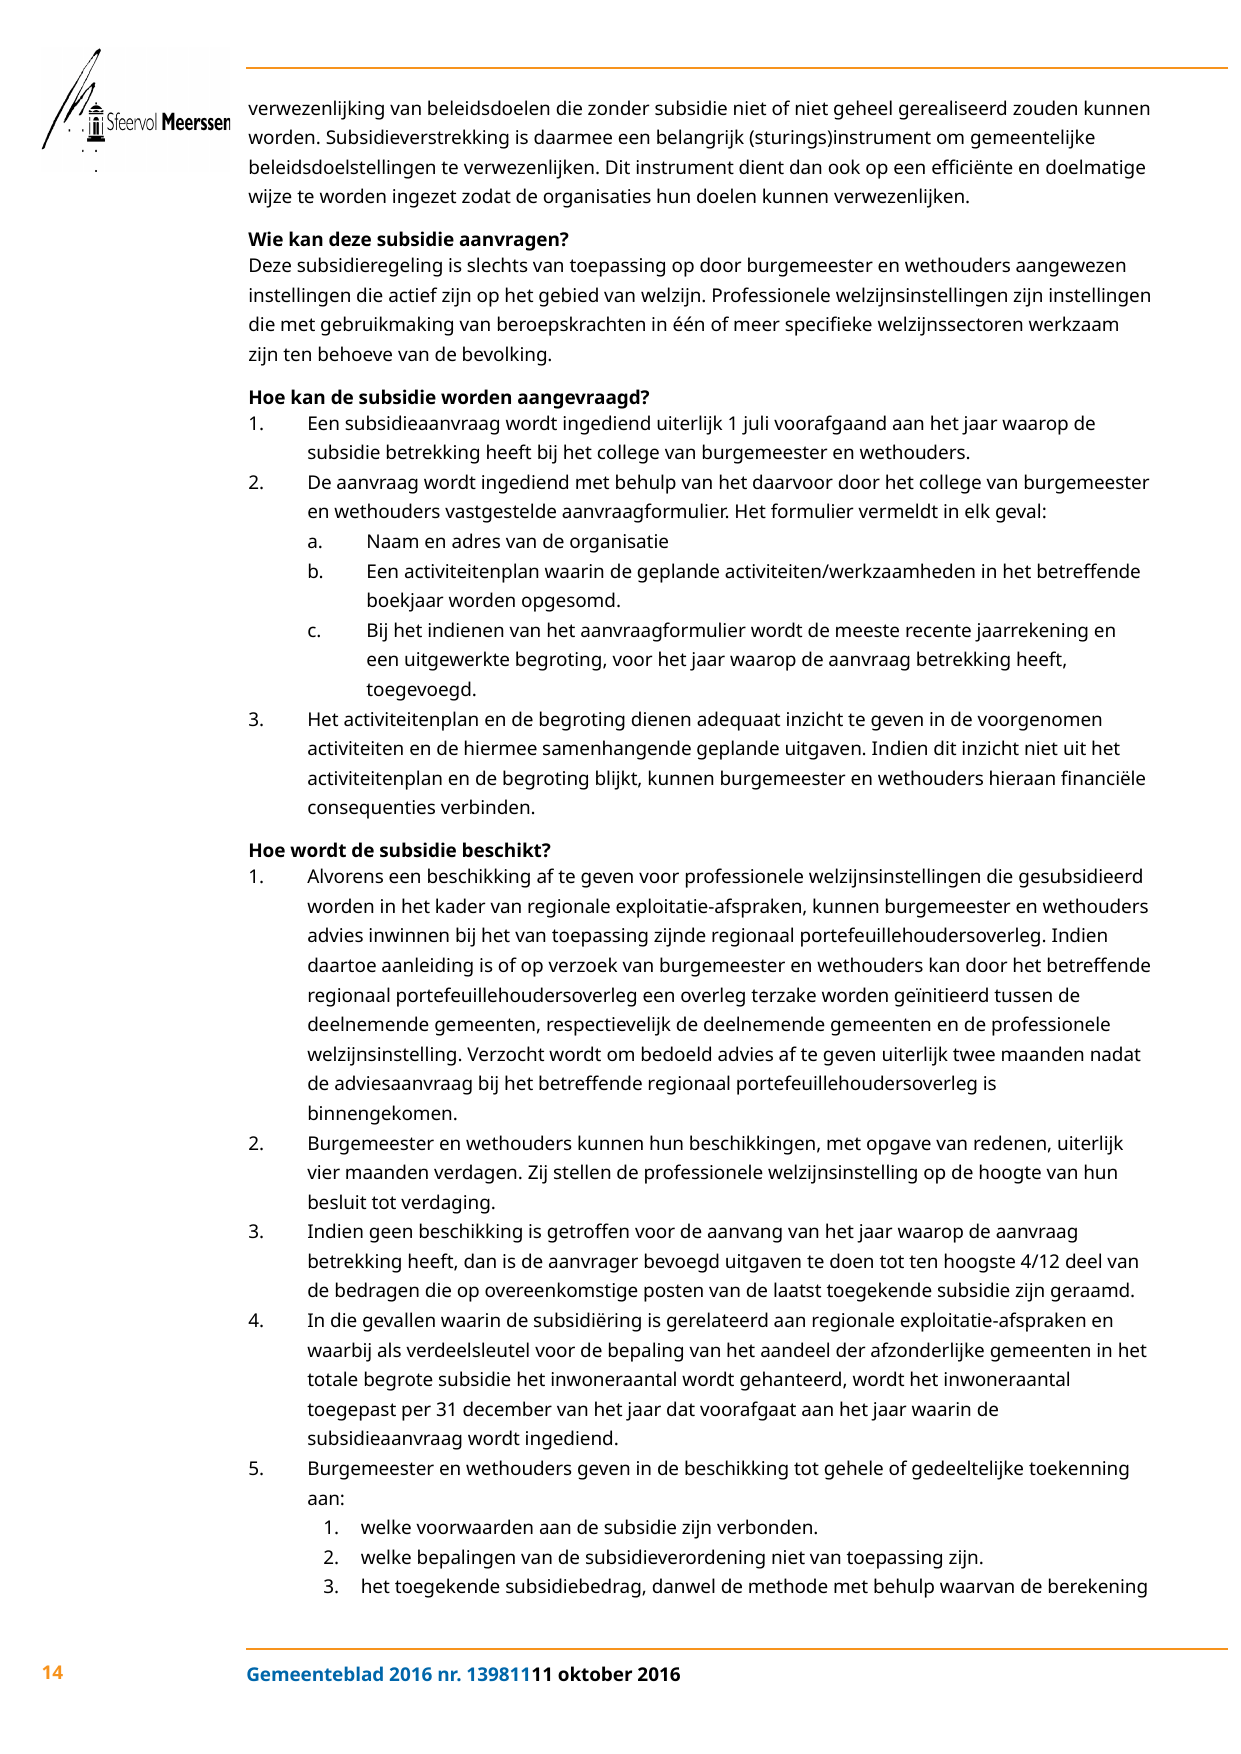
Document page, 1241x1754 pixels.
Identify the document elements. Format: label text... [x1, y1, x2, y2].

text Deze subsidieregeling is slechts van toepassing op door burgemeester en wethouders aangewezen instellingen die actief zijn op het gebied van welzijn. Professionele welzijnsinstellingen zijn instellingen die met gebruikmaking van beroepskrachten in één of meer specifieke welzijnssectoren werkzaam zijn ten behoeve van de bevolking. [248, 252, 1152, 367]
list Een subsidieaanvraag wordt ingediend uiterlijk 1 juli voorafgaand aan het jaar waarop de subsidie betrekking heeft bij het college van burgemeester en wethouders. [248, 410, 1152, 465]
text Wie kan deze subsidie aanvragen? [248, 227, 1152, 252]
list Burgemeester en wethouders kunnen hun beschikkingen, met opgave van redenen, uiterlijk vier maanden verdagen. Zij stellen de professionele welzijnsinstelling op de hoogte van hun besluit tot verdaging. [248, 1130, 1152, 1214]
list Bij het indienen van het aanvraagformulier wordt de meeste recente jaarrekening en een uitgewerkte begroting, voor het jaar waarop de aanvraag betrekking heeft, toegevoegd. [307, 617, 1152, 702]
list Naam en adres van de organisatie [307, 528, 1152, 554]
list Het activiteitenplan en de begroting dienen adequaat inzicht te geven in de voorgenomen activiteiten en de hiermee samenhangende geplande uitgaven. Indien dit inzicht niet uit het activiteitenplan en de begroting blijkt, kunnen burgemeester en wethouders hieraan financiële consequenties verbinden. [248, 706, 1152, 820]
list welke bepalingen van de subsidieverordening niet van toepassing zijn. [323, 1544, 1152, 1569]
list Een activiteitenplan waarin de geplande activiteiten/werkzaamheden in het betreffende boekjaar worden opgesomd. [307, 558, 1152, 613]
picture [41, 47, 231, 172]
list Indien geen beschikking is getroffen voor de aanvang van het jaar waarop de aanvraag betrekking heeft, dan is de aanvrager bevoegd uitgaven te doen tot ten hoogste 4/12 deel van de bedragen die op overeenkomstige posten van de laatst toegekende subsidie zijn geraamd. [248, 1218, 1152, 1303]
list het toegekende subsidiebedrag, danwel de methode met behulp waarvan de berekening [323, 1573, 1152, 1599]
list welke voorwaarden aan de subsidie zijn verbonden. [323, 1514, 1152, 1540]
list Alvorens een beschikking af te geven voor professionele welzijnsinstellingen die gesubsidieerd worden in het kader van regionale exploitatie-afspraken, kunnen burgemeester en wethouders advies inwinnen bij het van toepassing zijnde regionaal portefeuillehoudersoverleg. Indien daartoe aanleiding is of op verzoek van burgemeester en wethouders kan door het betreffende regionaal portefeuillehoudersoverleg een overleg terzake worden geïnitieerd tussen de deelnemende gemeenten, respectievelijk de deelnemende gemeenten en de professionele welzijnsinstelling. Verzocht wordt om bedoeld advies af te geven uiterlijk twee maanden nadat de adviesaanvraag bij het betreffende regionaal portefeuillehoudersoverleg is binnengekomen. [248, 863, 1152, 1126]
text Hoe kan de subsidie worden aangevraagd? [248, 384, 1152, 410]
list In die gevallen waarin de subsidiëring is gerelateerd aan regionale exploitatie-afspraken en waarbij als verdeelsleutel voor de bepaling van het aandeel der afzonderlijke gemeenten in het totale begrote subsidie het inwoneraantal wordt gehanteerd, wordt het inwoneraantal toegepast per 31 december van het jaar dat voorafgaat aan het jaar waarin de subsidieaanvraag wordt ingediend. [248, 1307, 1152, 1451]
list De aanvraag wordt ingediend met behulp van het daarvoor door het college van burgemeester en wethouders vastgestelde aanvraagformulier. Het formulier vermeldt in elk geval: [248, 469, 1152, 524]
text verwezenlijking van beleidsdoelen die zonder subsidie niet of niet geheel gerealiseerd zouden kunnen worden. Subsidieverstrekking is daarmee een belangrijk (sturings)instrument om gemeentelijke beleidsdoelstellingen te verwezenlijken. Dit instrument dient dan ook op een efficiënte en doelmatige wijze te worden ingezet zodat de organisaties hun doelen kunnen verwezenlijken. [248, 95, 1152, 209]
list Burgemeester en wethouders geven in de beschikking tot gehele of gedeeltelijke toekenning aan: [248, 1455, 1152, 1510]
text Hoe wordt de subsidie beschikt? [248, 838, 1152, 863]
